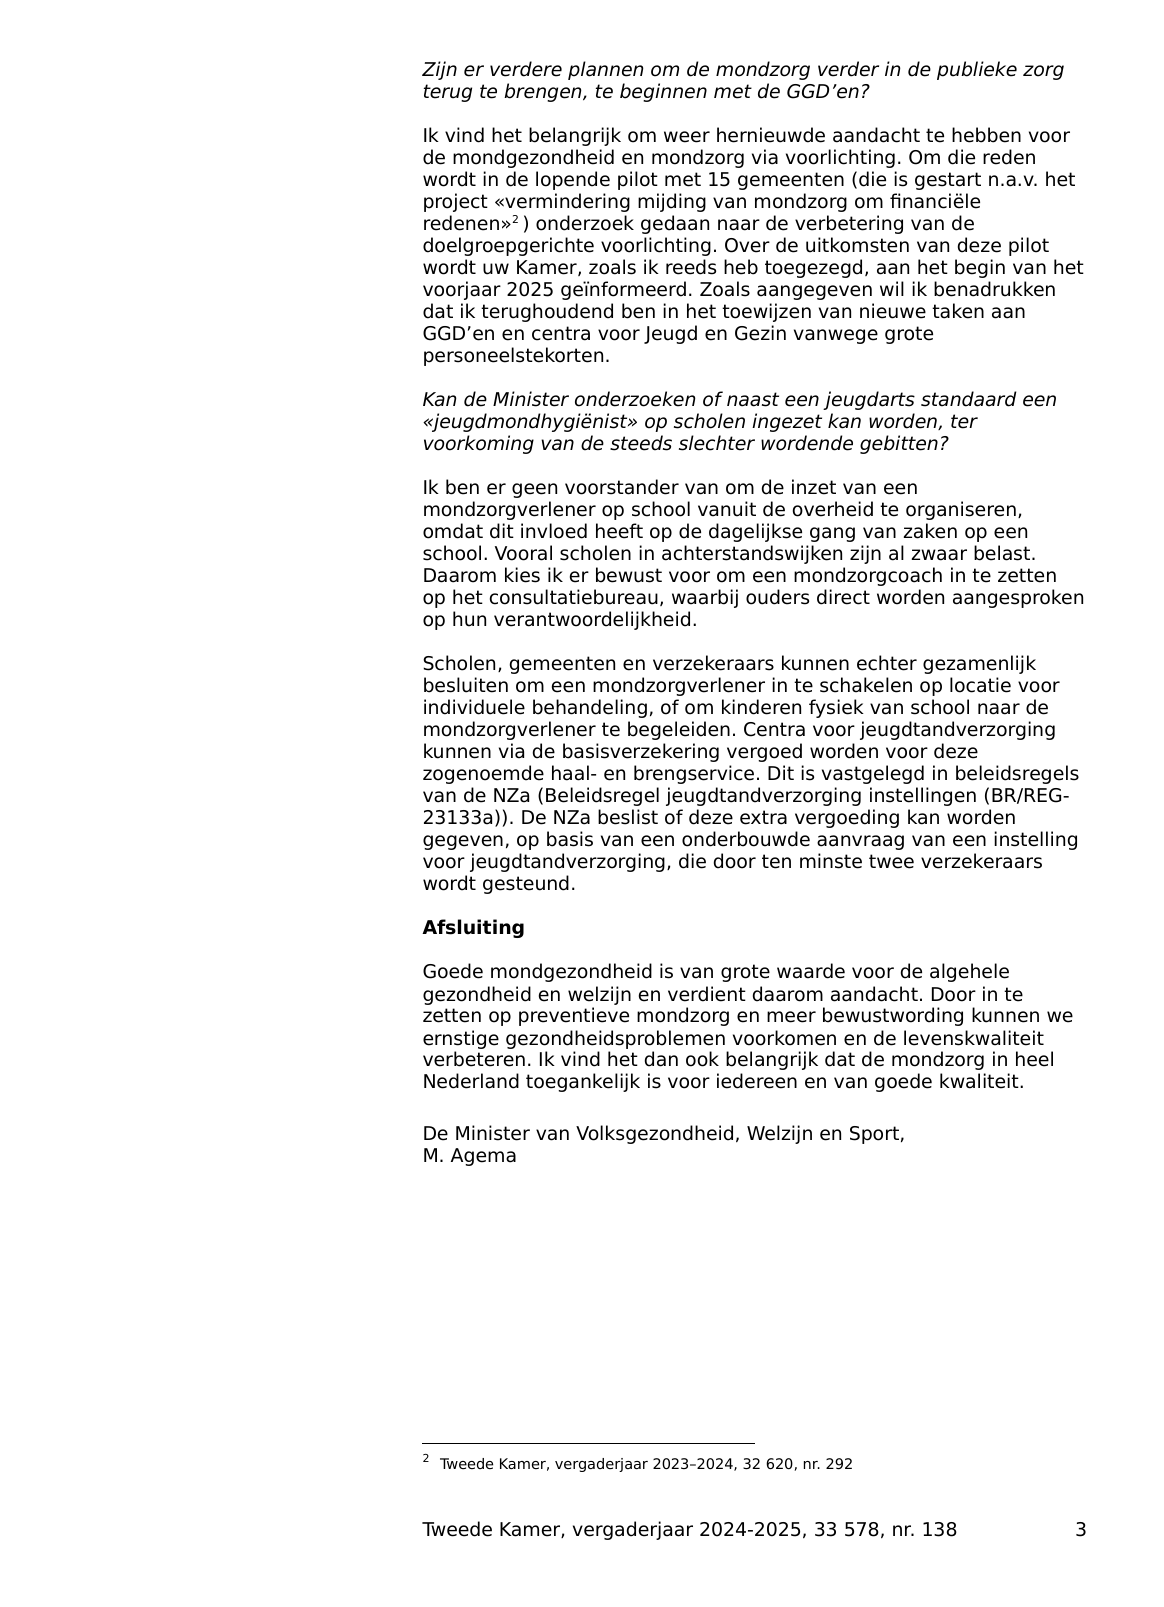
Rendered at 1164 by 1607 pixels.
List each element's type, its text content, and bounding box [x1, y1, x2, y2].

text Tweede Kamer, vergaderjaar 2023–2024, 32 620, nr. 292 [422, 1452, 1087, 1474]
text Scholen, gemeenten en verzekeraars kunnen echter gezamenlijk besluiten om een mondzorgverlener in te schakelen op locatie voor individuele behandeling, of om kinderen fysiek van school naar de mondzorgverlener te begeleiden. Centra voor jeugdtandverzorging kunnen via de basisverzekering vergoed worden voor deze zogenoemde haal- en brengservice. Dit is vastgelegd in beleidsregels van de NZa (Beleidsregel jeugdtandverzorging instellingen (BR/REG-23133a)). De NZa beslist of deze extra vergoeding kan worden gegeven, op basis van een onderbouwde aanvraag van een instelling voor jeugdtandverzorging, die door ten minste twee verzekeraars wordt gesteund. [422, 653, 1087, 895]
subtitle Afsluiting [422, 917, 1087, 939]
subtitle Kan de Minister onderzoeken of naast een jeugdarts standaard een «jeugdmondhygiënist» op scholen ingezet kan worden, ter voorkoming van de steeds slechter wordende gebitten? [422, 389, 1087, 455]
text De Minister van Volksgezondheid, Welzijn en Sport, M. Agema [422, 1123, 1087, 1167]
subtitle Zijn er verdere plannen om de mondzorg verder in de publieke zorg terug te brengen, te beginnen met de GGD’en? [422, 59, 1087, 103]
text Goede mondgezondheid is van grote waarde voor de algehele gezondheid en welzijn en verdient daarom aandacht. Door in te zetten op preventieve mondzorg en meer bewustwording kunnen we ernstige gezondheidsproblemen voorkomen en de levenskwaliteit verbeteren. Ik vind het dan ook belangrijk dat de mondzorg in heel Nederland toegankelijk is voor iedereen en van goede kwaliteit. [422, 961, 1087, 1093]
text Ik vind het belangrijk om weer hernieuwde aandacht te hebben voor de mondgezondheid en mondzorg via voorlichting. Om die reden wordt in de lopende pilot met 15 gemeenten (die is gestart n.a.v. het project «vermindering mijding van mondzorg om financiële redenen») onderzoek gedaan naar de verbetering van de doelgroepgerichte voorlichting. Over de uitkomsten van deze pilot wordt uw Kamer, zoals ik reeds heb toegezegd, aan het begin van het voorjaar 2025 geïnformeerd. Zoals aangegeven wil ik benadrukken dat ik terughoudend ben in het toewijzen van nieuwe taken aan GGD’en en centra voor Jeugd en Gezin vanwege grote personeelstekorten. [422, 125, 1087, 367]
text Ik ben er geen voorstander van om de inzet van een mondzorgverlener op school vanuit de overheid te organiseren, omdat dit invloed heeft op de dagelijkse gang van zaken op een school. Vooral scholen in achterstandswijken zijn al zwaar belast. Daarom kies ik er bewust voor om een mondzorgcoach in te zetten op het consultatiebureau, waarbij ouders direct worden aangesproken op hun verantwoordelijkheid. [422, 477, 1087, 631]
